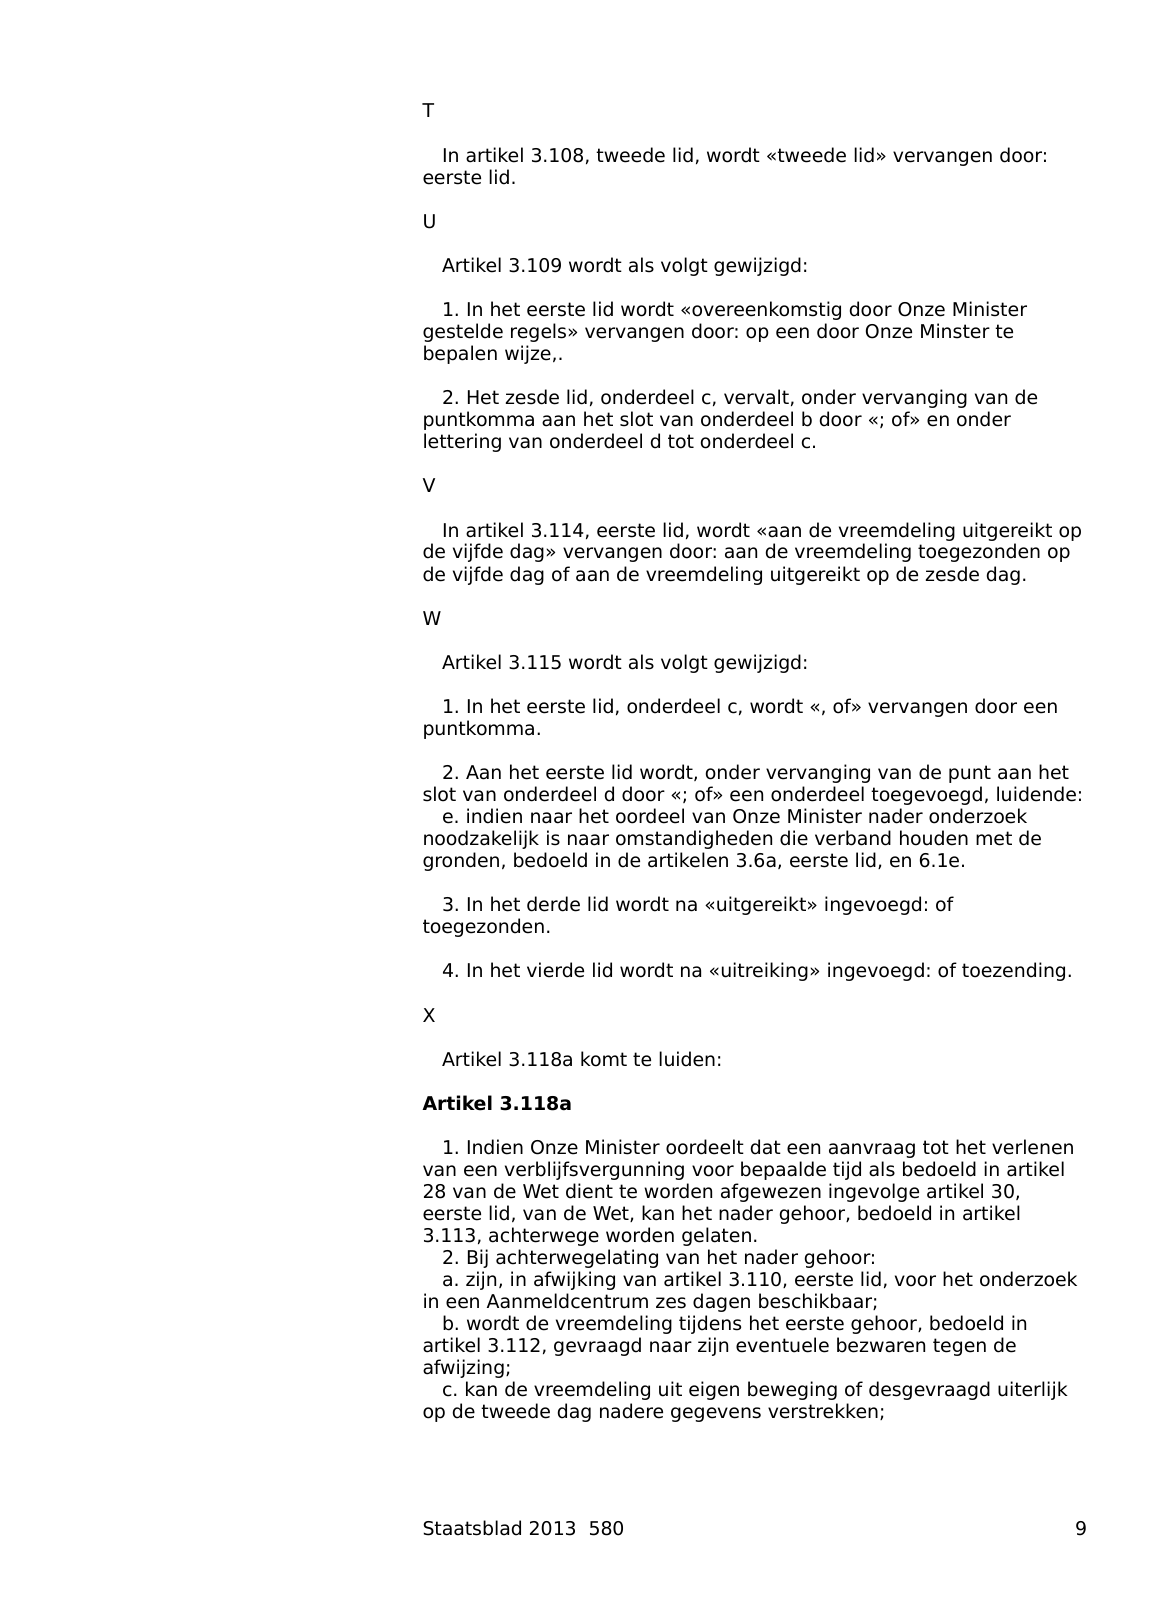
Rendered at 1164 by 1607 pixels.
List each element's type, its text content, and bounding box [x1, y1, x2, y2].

text 4. In het vierde lid wordt na «uitreiking» ingevoegd: of toezending. [422, 960, 1087, 982]
text 1. In het eerste lid, onderdeel c, wordt «, of» vervangen door een puntkomma. [422, 696, 1087, 740]
text Artikel 3.109 wordt als volgt gewijzigd: [422, 255, 1087, 277]
text Artikel 3.115 wordt als volgt gewijzigd: [422, 652, 1087, 674]
text c. kan de vreemdeling uit eigen beweging of desgevraagd uiterlijk op de tweede dag nadere gegevens verstrekken; [422, 1379, 1087, 1423]
text In artikel 3.114, eerste lid, wordt «aan de vreemdeling uitgereikt op de vijfde dag» vervangen door: aan de vreemdeling toegezonden op de vijfde dag of aan de vreemdeling uitgereikt op de zesde dag. [422, 519, 1087, 585]
text 2. Bij achterwegelating van het nader gehoor: [422, 1247, 1087, 1269]
text W [422, 608, 1087, 629]
text Artikel 3.118a komt te luiden: [422, 1049, 1087, 1071]
text 2. Het zesde lid, onderdeel c, vervalt, onder vervanging van de puntkomma aan het slot van onderdeel b door «; of» en onder lettering van onderdeel d tot onderdeel c. [422, 387, 1087, 453]
text b. wordt de vreemdeling tijdens het eerste gehoor, bedoeld in artikel 3.112, gevraagd naar zijn eventuele bezwaren tegen de afwijzing; [422, 1313, 1087, 1379]
text V [422, 475, 1087, 497]
text T [422, 100, 1087, 122]
text 2. Aan het eerste lid wordt, onder vervanging van de punt aan het slot van onderdeel d door «; of» een onderdeel toegevoegd, luidende: [422, 762, 1087, 806]
text 1. Indien Onze Minister oordeelt dat een aanvraag tot het verlenen van een verblijfsvergunning voor bepaalde tijd als bedoeld in artikel 28 van de Wet dient te worden afgewezen ingevolge artikel 30, eerste lid, van de Wet, kan het nader gehoor, bedoeld in artikel 3.113, achterwege worden gelaten. [422, 1137, 1087, 1247]
text U [422, 211, 1087, 233]
text 1. In het eerste lid wordt «overeenkomstig door Onze Minister gestelde regels» vervangen door: op een door Onze Minster te bepalen wijze,. [422, 299, 1087, 365]
text In artikel 3.108, tweede lid, wordt «tweede lid» vervangen door: eerste lid. [422, 144, 1087, 188]
text a. zijn, in afwijking van artikel 3.110, eerste lid, voor het onderzoek in een Aanmeldcentrum zes dagen beschikbaar; [422, 1269, 1087, 1313]
text X [422, 1004, 1087, 1026]
text 3. In het derde lid wordt na «uitgereikt» ingevoegd: of toegezonden. [422, 894, 1087, 938]
subtitle Artikel 3.118a [422, 1093, 1087, 1115]
text e. indien naar het oordeel van Onze Minister nader onderzoek noodzakelijk is naar omstandigheden die verband houden met de gronden, bedoeld in de artikelen 3.6a, eerste lid, en 6.1e. [422, 806, 1087, 872]
